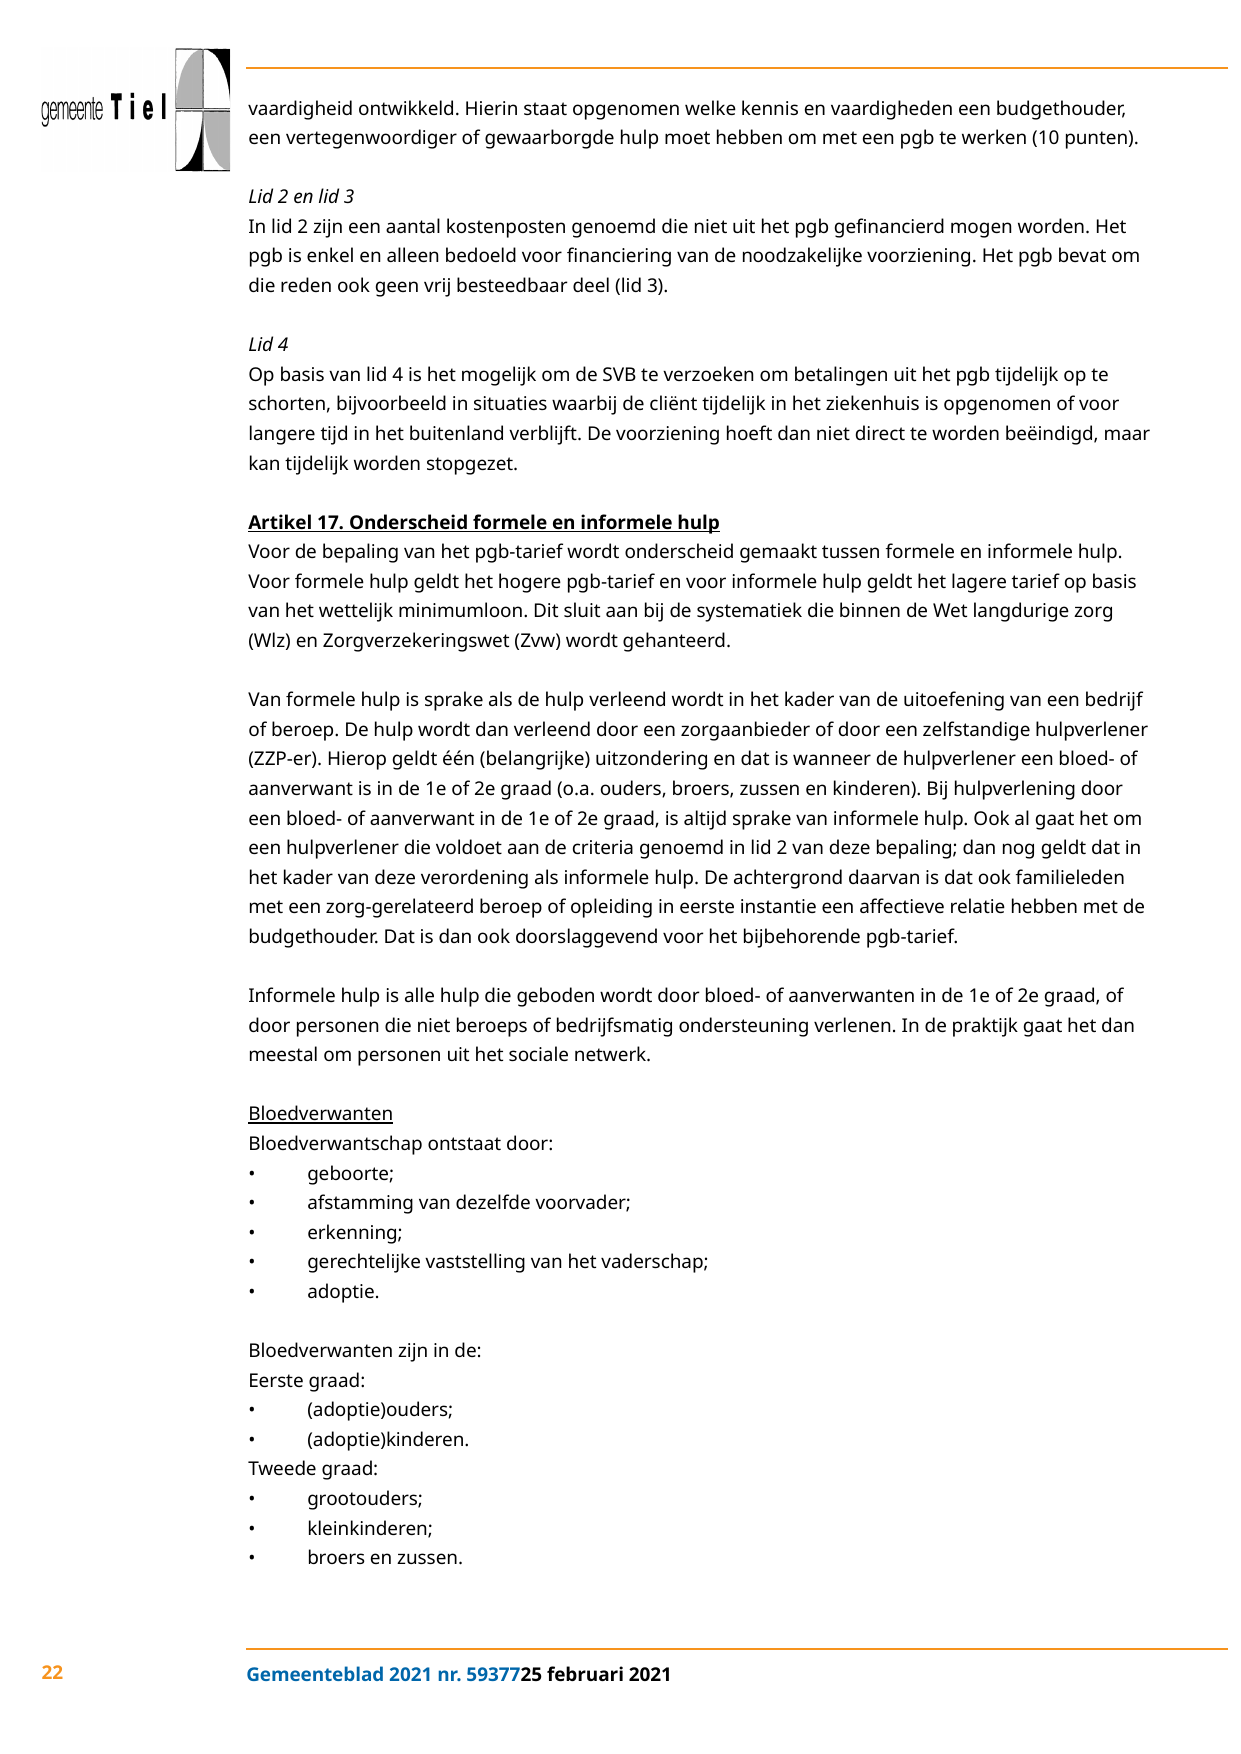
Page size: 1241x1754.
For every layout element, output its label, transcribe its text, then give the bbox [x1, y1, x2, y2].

text Lid 4 [248, 331, 1152, 357]
text Voor de bepaling van het pgb-tarief wordt onderscheid gemaakt tussen formele en informele hulp. Voor formele hulp geldt het hogere pgb-tarief en voor informele hulp geldt het lagere tarief op basis van het wettelijk minimumloon. Dit sluit aan bij de systematiek die binnen de Wet langdurige zorg (Wlz) en Zorgverzekeringswet (Zvw) wordt gehanteerd. [248, 538, 1152, 653]
text vaardigheid ontwikkeld. Hierin staat opgenomen welke kennis en vaardigheden een budgethouder, een vertegenwoordiger of gewaarborgde hulp moet hebben om met een pgb te werken (10 punten). [248, 95, 1152, 150]
list kleinkinderen; [248, 1515, 1152, 1541]
list grootouders; [248, 1485, 1152, 1511]
text Bloedverwantschap ontstaat door: [248, 1130, 1152, 1156]
list geboorte; [248, 1160, 1152, 1186]
list gerechtelijke vaststelling van het vaderschap; [248, 1248, 1152, 1274]
list adoptie. [248, 1278, 1152, 1304]
text Tweede graad: [248, 1456, 1152, 1481]
text Eerste graad: [248, 1367, 1152, 1393]
list broers en zussen. [248, 1544, 1152, 1570]
text Lid 2 en lid 3 [248, 183, 1152, 209]
text Informele hulp is alle hulp die geboden wordt door bloed- of aanverwanten in de 1e of 2e graad, of door personen die niet beroeps of bedrijfsmatig ondersteuning verlenen. In de praktijk gaat het dan meestal om personen uit het sociale netwerk. [248, 982, 1152, 1067]
text Bloedverwanten [248, 1101, 1152, 1126]
list afstamming van dezelfde voorvader; [248, 1189, 1152, 1215]
text Bloedverwanten zijn in de: [248, 1337, 1152, 1363]
text Van formele hulp is sprake als de hulp verleend wordt in het kader van de uitoefening van een bedrijf of beroep. De hulp wordt dan verleend door een zorgaanbieder of door een zelfstandige hulpverlener (ZZP-er). Hierop geldt één (belangrijke) uitzondering en dat is wanneer de hulpverlener een bloed- of aanverwant is in de 1e of 2e graad (o.a. ouders, broers, zussen en kinderen). Bij hulpverlening door een bloed- of aanverwant in de 1e of 2e graad, is altijd sprake van informele hulp. Ook al gaat het om een hulpverlener die voldoet aan de criteria genoemd in lid 2 van deze bepaling; dan nog geldt dat in het kader van deze verordening als informele hulp. De achtergrond daarvan is dat ook familieleden met een zorg-gerelateerd beroep of opleiding in eerste instantie een affectieve relatie hebben met de budgethouder. Dat is dan ook doorslaggevend voor het bijbehorende pgb-tarief. [248, 686, 1152, 949]
picture [41, 47, 231, 172]
text Op basis van lid 4 is het mogelijk om de SVB te verzoeken om betalingen uit het pgb tijdelijk op te schorten, bijvoorbeeld in situaties waarbij de cliënt tijdelijk in het ziekenhuis is opgenomen of voor langere tijd in het buitenland verblijft. De voorziening hoeft dan niet direct te worden beëindigd, maar kan tijdelijk worden stopgezet. [248, 361, 1152, 476]
text In lid 2 zijn een aantal kostenposten genoemd die niet uit het pgb gefinancierd mogen worden. Het pgb is enkel en alleen bedoeld voor financiering van de noodzakelijke voorziening. Het pgb bevat om die reden ook geen vrij besteedbaar deel (lid 3). [248, 213, 1152, 298]
text Artikel 17. Onderscheid formele en informele hulp [248, 509, 1152, 535]
list (adoptie)kinderen. [248, 1426, 1152, 1452]
list (adoptie)ouders; [248, 1396, 1152, 1422]
list erkenning; [248, 1219, 1152, 1245]
